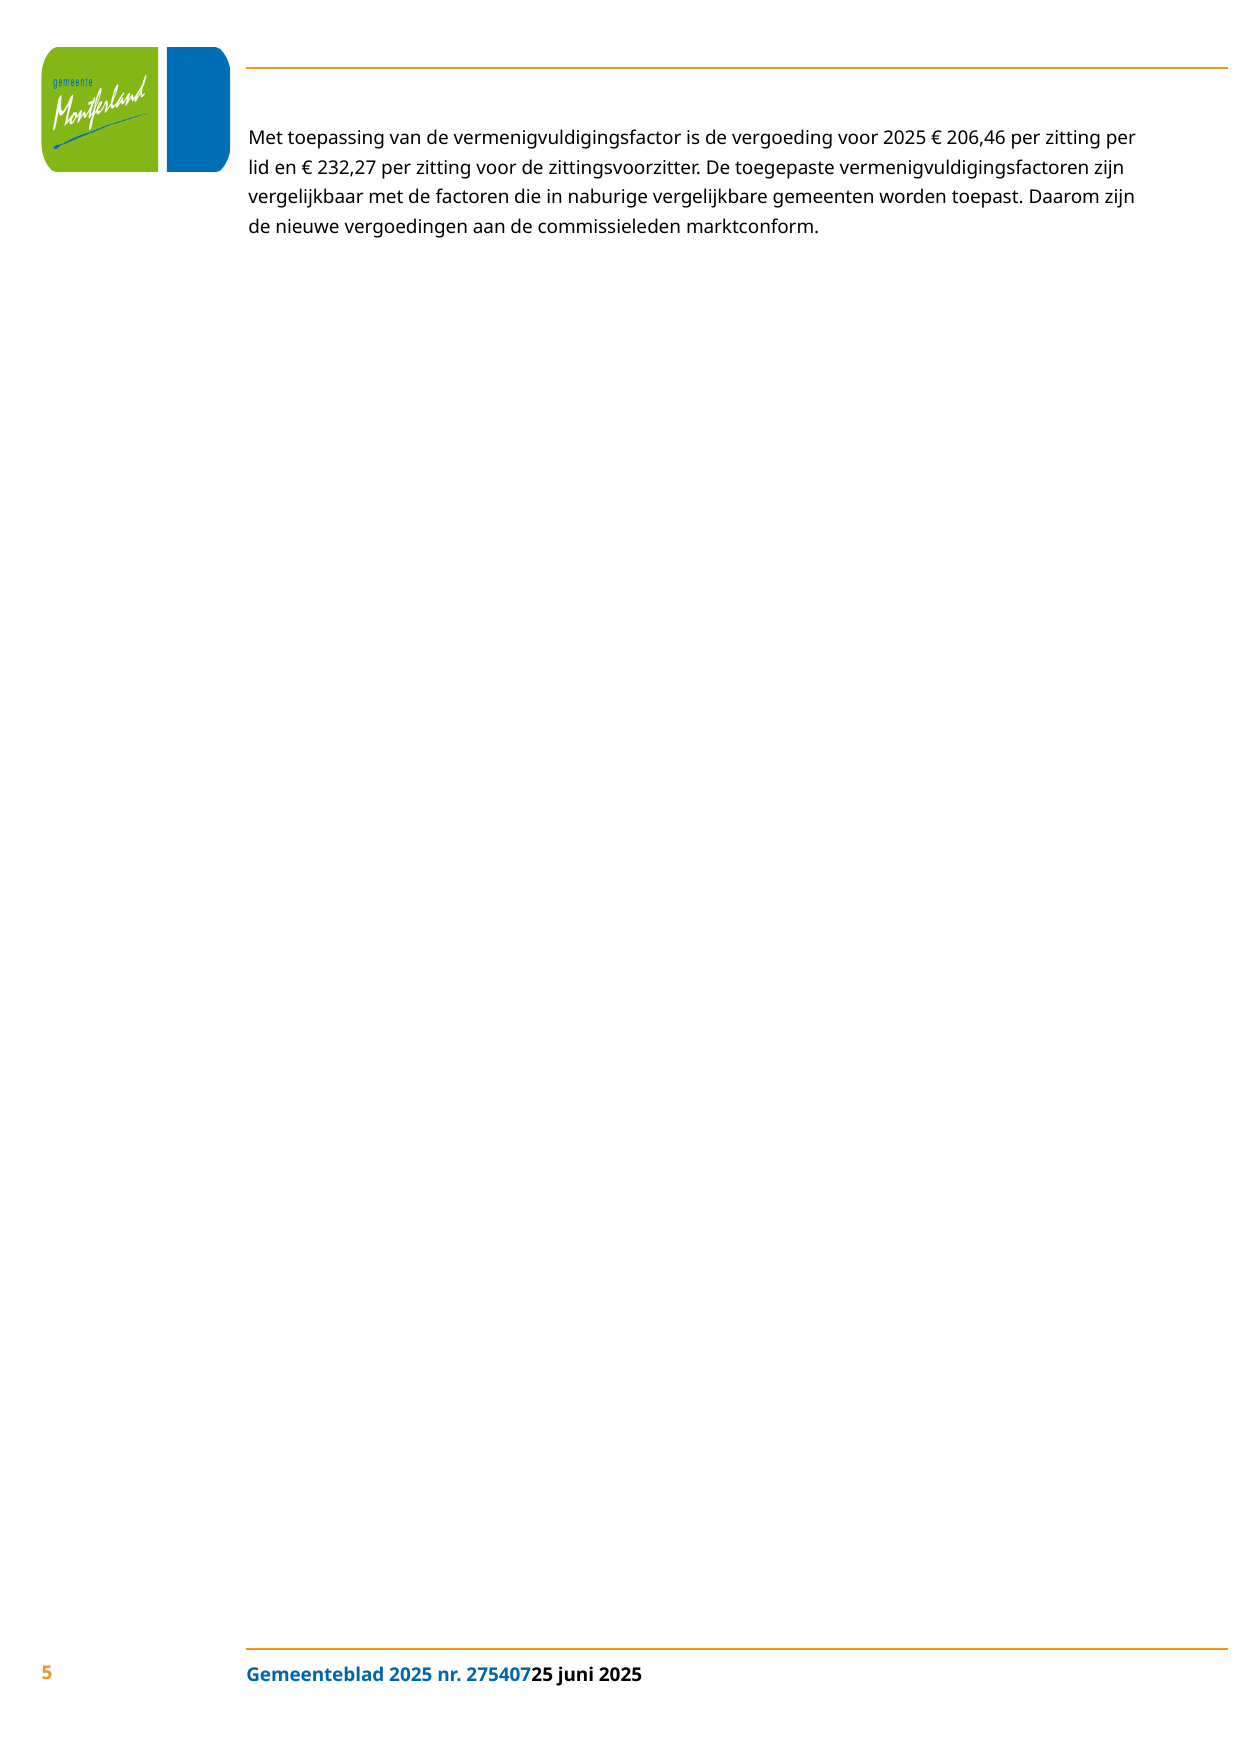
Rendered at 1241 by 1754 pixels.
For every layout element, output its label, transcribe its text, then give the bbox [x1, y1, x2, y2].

picture [41, 47, 231, 172]
text Met toepassing van de vermenigvuldigingsfactor is de vergoeding voor 2025 € 206,46 per zitting per lid en € 232,27 per zitting voor de zittingsvoorzitter. De toegepaste vermenigvuldigingsfactoren zijn vergelijkbaar met de factoren die in naburige vergelijkbare gemeenten worden toepast. Daarom zijn de nieuwe vergoedingen aan de commissieleden marktconform. [248, 124, 1152, 239]
